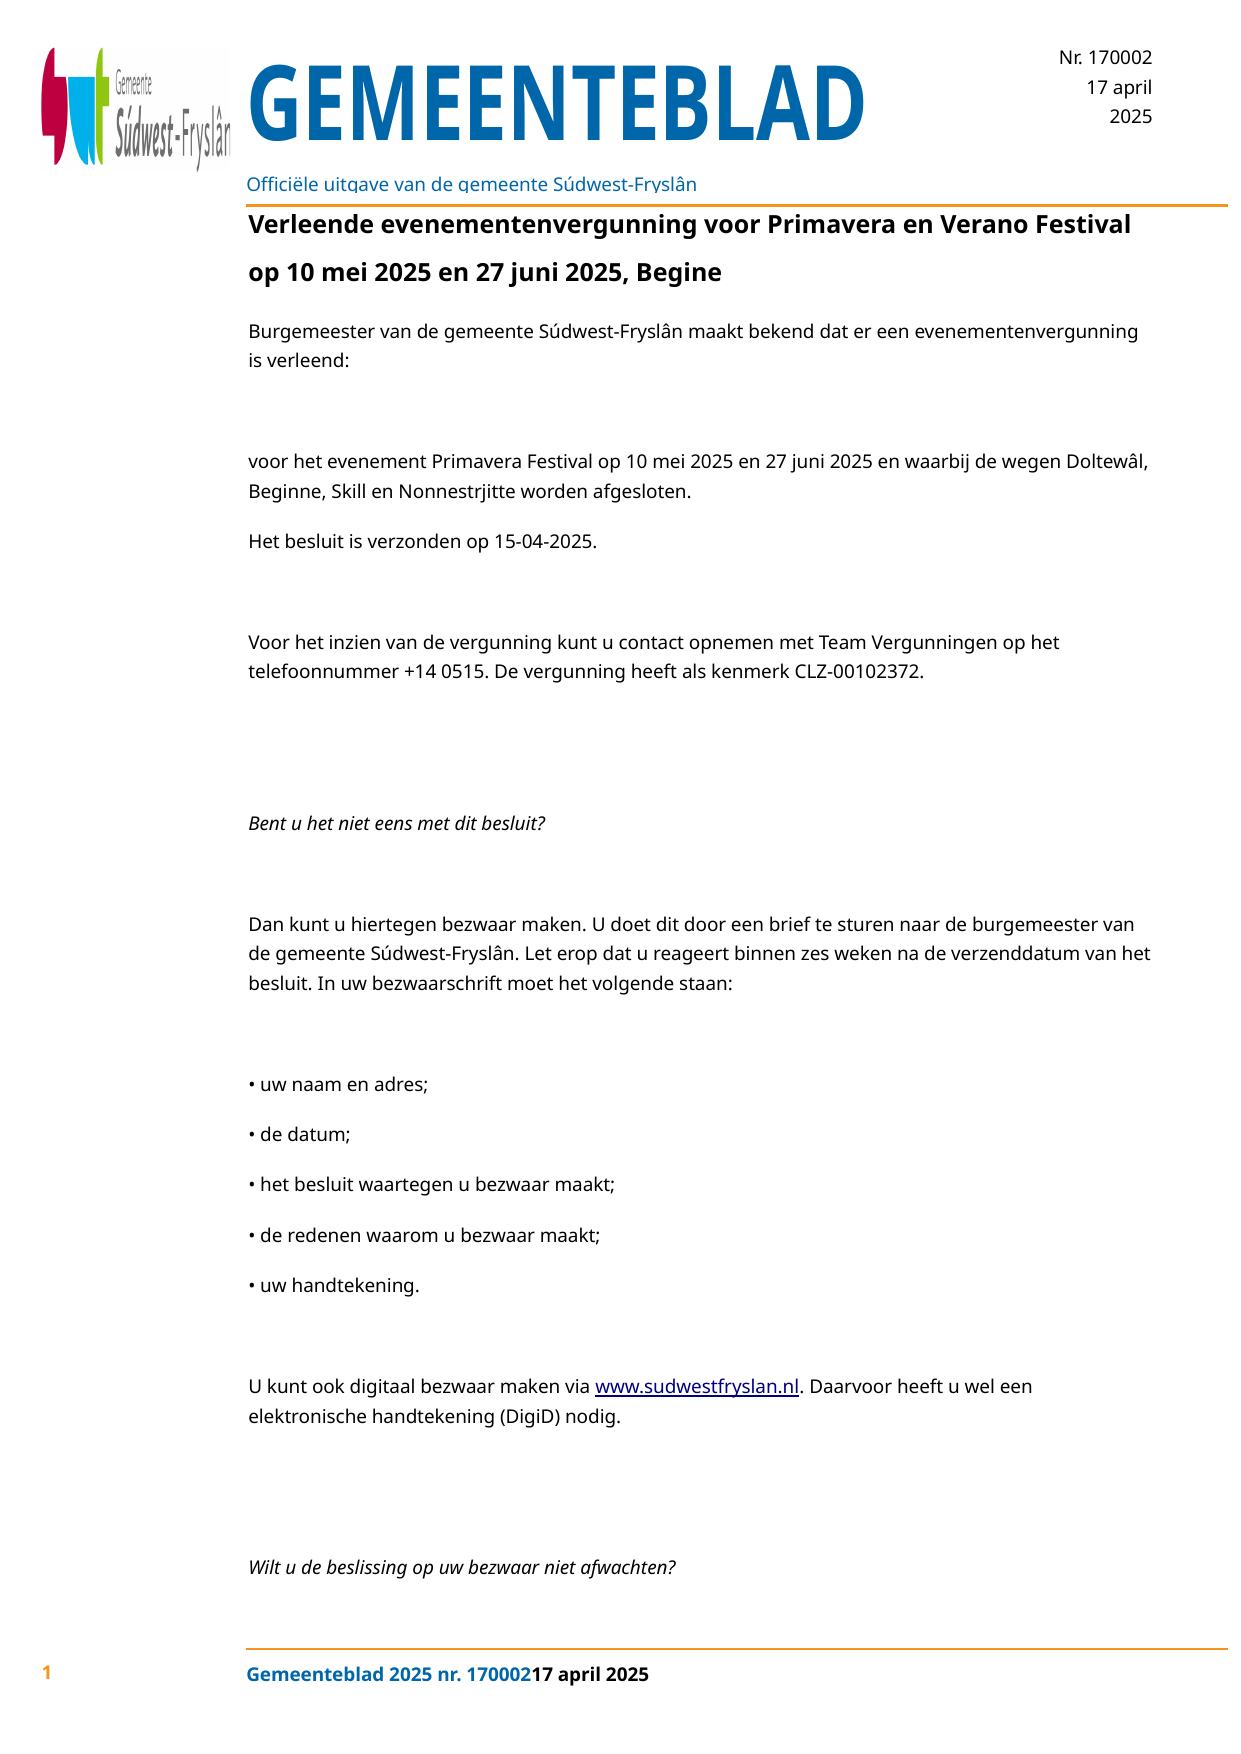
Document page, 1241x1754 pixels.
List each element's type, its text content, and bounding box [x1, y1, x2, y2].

picture [41, 47, 231, 172]
text voor het evenement Primavera Festival op 10 mei 2025 en 27 juni 2025 en waarbij de wegen Doltewâl, Beginne, Skill en Nonnestrjitte worden afgesloten. [248, 448, 1152, 504]
text Wilt u de beslissing op uw bezwaar niet afwachten? [248, 1554, 1152, 1580]
text • uw handtekening. [248, 1272, 1152, 1298]
text Het besluit is verzonden op 15-04-2025. [248, 528, 1152, 554]
text • de datum; [248, 1121, 1152, 1147]
text Dan kunt u hiertegen bezwaar maken. U doet dit door een brief te sturen naar de burgemeester van de gemeente Súdwest-Fryslân. Let erop dat u reageert binnen zes weken na de verzenddatum van het besluit. In uw bezwaarschrift moet het volgende staan: [248, 911, 1152, 996]
text Verleende evenementenvergunning voor Primavera en Verano Festival op 10 mei 2025 en 27 juni 2025, Begine [248, 207, 1152, 288]
text • het besluit waartegen u bezwaar maakt; [248, 1172, 1152, 1197]
text U kunt ook digitaal bezwaar maken via www.sudwestfryslan.nl. Daarvoor heeft u wel een elektronische handtekening (DigiD) nodig. [248, 1373, 1152, 1429]
text Voor het inzien van de vergunning kunt u contact opnemen met Team Vergunningen op het telefoonnummer +14 0515. De vergunning heeft als kenmerk CLZ-00102372. [248, 629, 1152, 684]
text • uw naam en adres; [248, 1071, 1152, 1097]
text Burgemeester van de gemeente Súdwest-Fryslân maakt bekend dat er een evenementenvergunning is verleend: [248, 318, 1152, 373]
text Bent u het niet eens met dit besluit? [248, 810, 1152, 836]
text • de redenen waarom u bezwaar maakt; [248, 1222, 1152, 1248]
